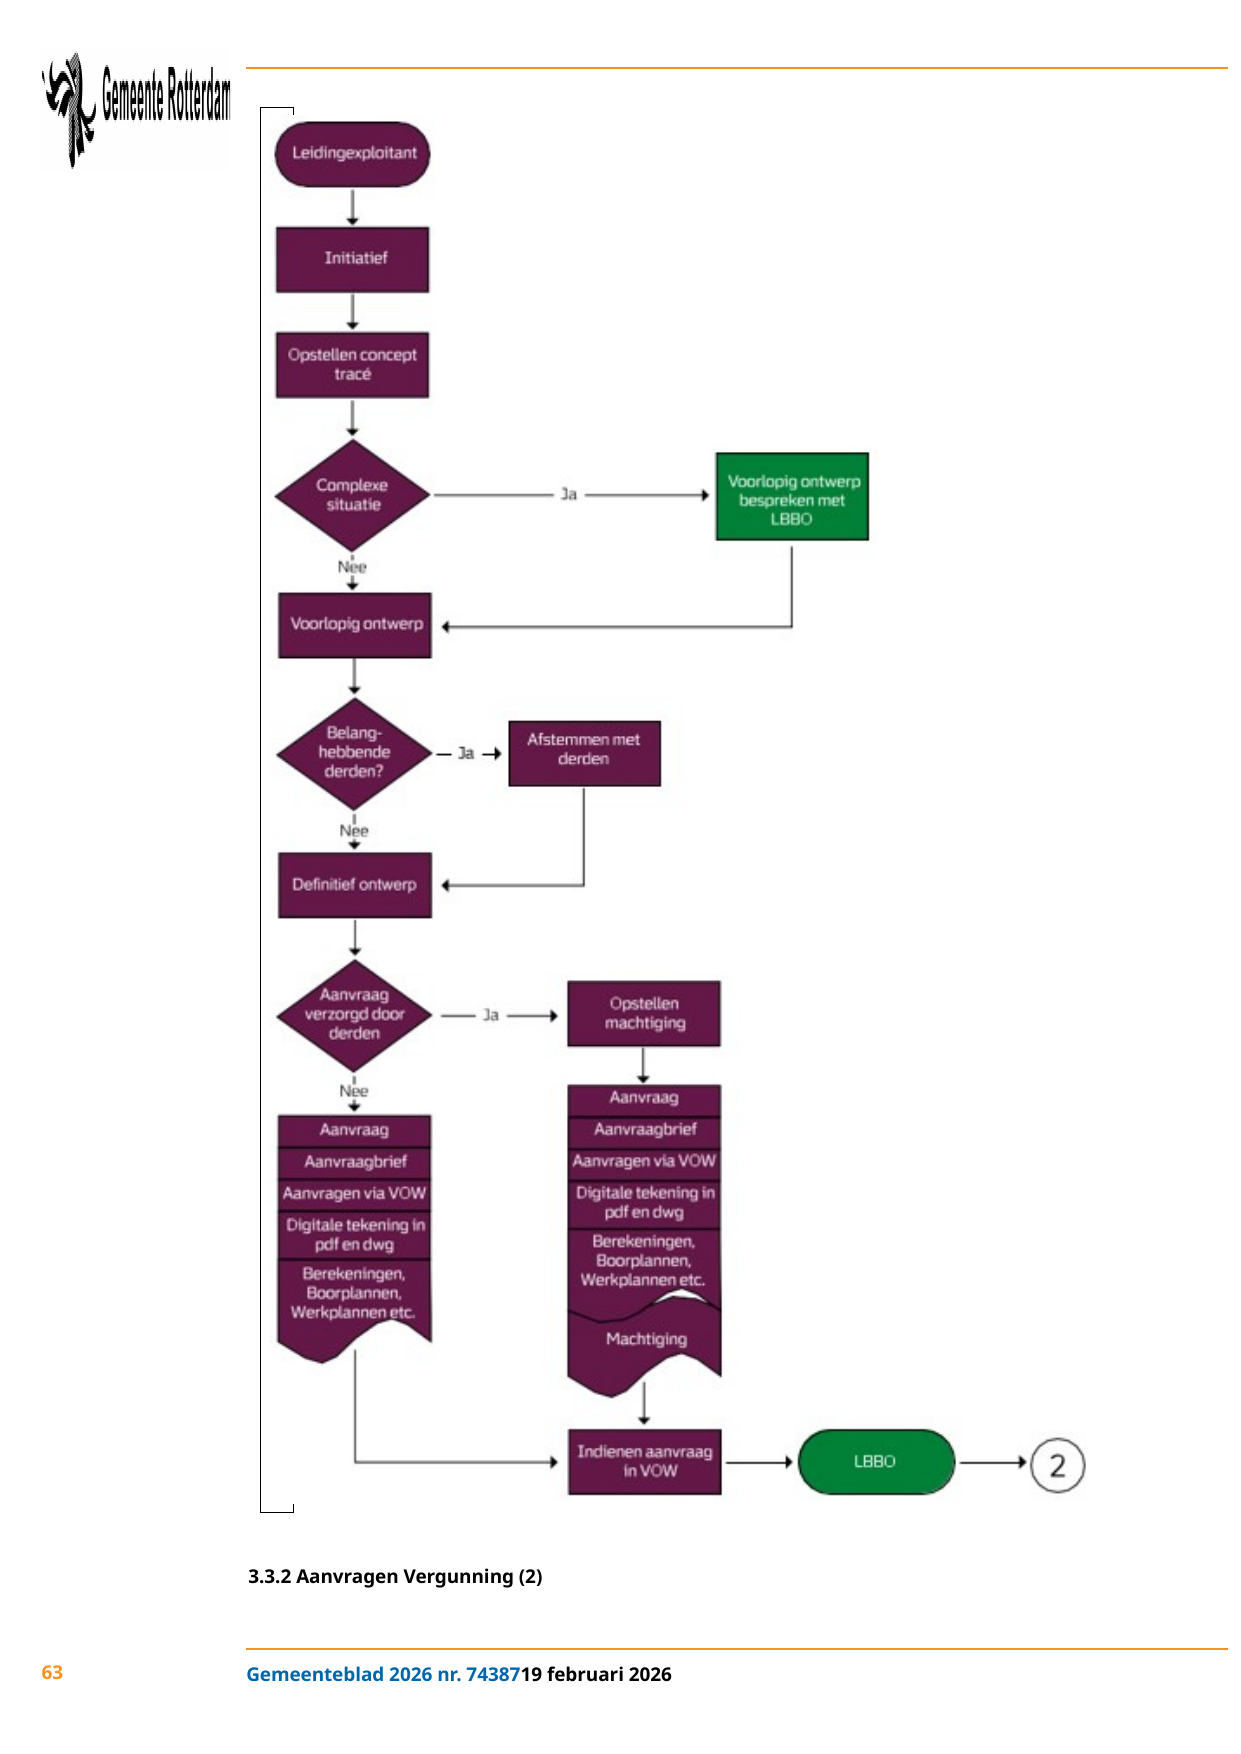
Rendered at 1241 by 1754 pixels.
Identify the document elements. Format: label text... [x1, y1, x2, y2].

picture [268, 115, 1112, 1504]
text 3.3.2 Aanvragen Vergunning (2) [248, 1563, 1152, 1589]
picture [41, 47, 231, 172]
